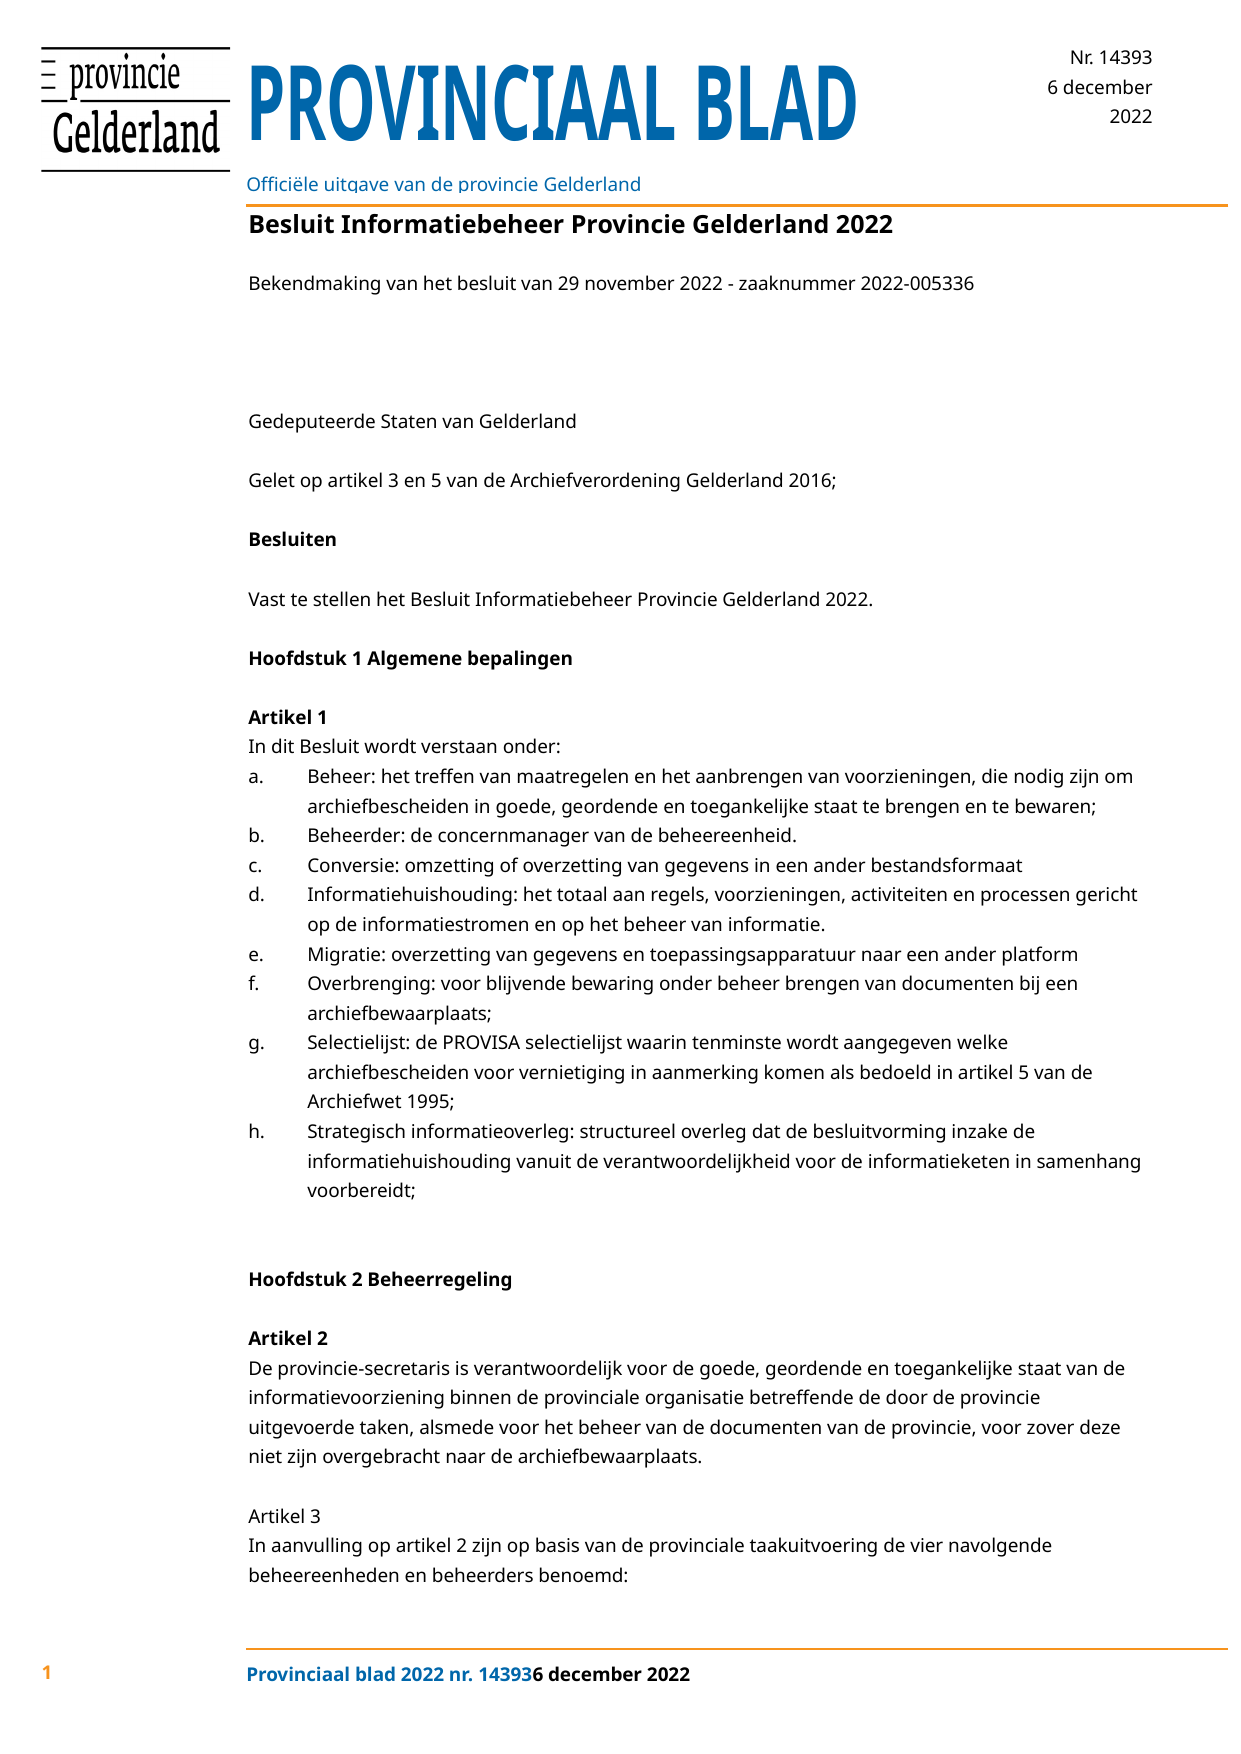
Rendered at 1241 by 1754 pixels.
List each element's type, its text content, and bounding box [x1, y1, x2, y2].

list Selectielijst: de PROVISA selectielijst waarin tenminste wordt aangegeven welke archiefbescheiden voor vernietiging in aanmerking komen als bedoeld in artikel 5 van de Archiefwet 1995; [248, 1029, 1152, 1114]
text Besluit Informatiebeheer Provincie Gelderland 2022 [248, 207, 1152, 241]
picture [41, 47, 231, 172]
list Beheer: het treffen van maatregelen en het aanbrengen van voorzieningen, die nodig zijn om archiefbescheiden in goede, geordende en toegankelijke staat te brengen en te bewaren; [248, 763, 1152, 819]
text Artikel 3 [248, 1503, 1152, 1529]
text In dit Besluit wordt verstaan onder: [248, 734, 1152, 759]
text Artikel 2 [248, 1325, 1152, 1351]
list Strategisch informatieoverleg: structureel overleg dat de besluitvorming inzake de informatiehuishouding vanuit de verantwoordelijkheid voor de informatieketen in samenhang voorbereidt; [248, 1118, 1152, 1203]
list Informatiehuishouding: het totaal aan regels, voorzieningen, activiteiten en processen gericht op de informatiestromen en op het beheer van informatie. [248, 882, 1152, 937]
list Migratie: overzetting van gegevens en toepassingsapparatuur naar een ander platform [248, 941, 1152, 967]
list Overbrenging: voor blijvende bewaring onder beheer brengen van documenten bij een archiefbewaarplaats; [248, 970, 1152, 1026]
text Gedeputeerde Staten van Gelderland [248, 408, 1152, 434]
text Hoofdstuk 1 Algemene bepalingen [248, 645, 1152, 671]
text Besluiten [248, 527, 1152, 552]
text Vast te stellen het Besluit Informatiebeheer Provincie Gelderland 2022. [248, 586, 1152, 612]
text In aanvulling op artikel 2 zijn op basis van de provinciale taakuitvoering de vier navolgende beheereenheden en beheerders benoemd: [248, 1532, 1152, 1588]
text Bekendmaking van het besluit van 29 november 2022 - zaaknummer 2022-005336 [248, 270, 1152, 296]
list Conversie: omzetting of overzetting van gegevens in een ander bestandsformaat [248, 852, 1152, 878]
text Hoofdstuk 2 Beheerregeling [248, 1266, 1152, 1292]
list Beheerder: de concernmanager van de beheereenheid. [248, 822, 1152, 848]
text Gelet op artikel 3 en 5 van de Archiefverordening Gelderland 2016; [248, 467, 1152, 493]
text Artikel 1 [248, 704, 1152, 730]
text De provincie-secretaris is verantwoordelijk voor de goede, geordende en toegankelijke staat van de informatievoorziening binnen de provinciale organisatie betreffende de door de provincie uitgevoerde taken, alsmede voor het beheer van de documenten van de provincie, voor zover deze niet zijn overgebracht naar de archiefbewaarplaats. [248, 1355, 1152, 1469]
